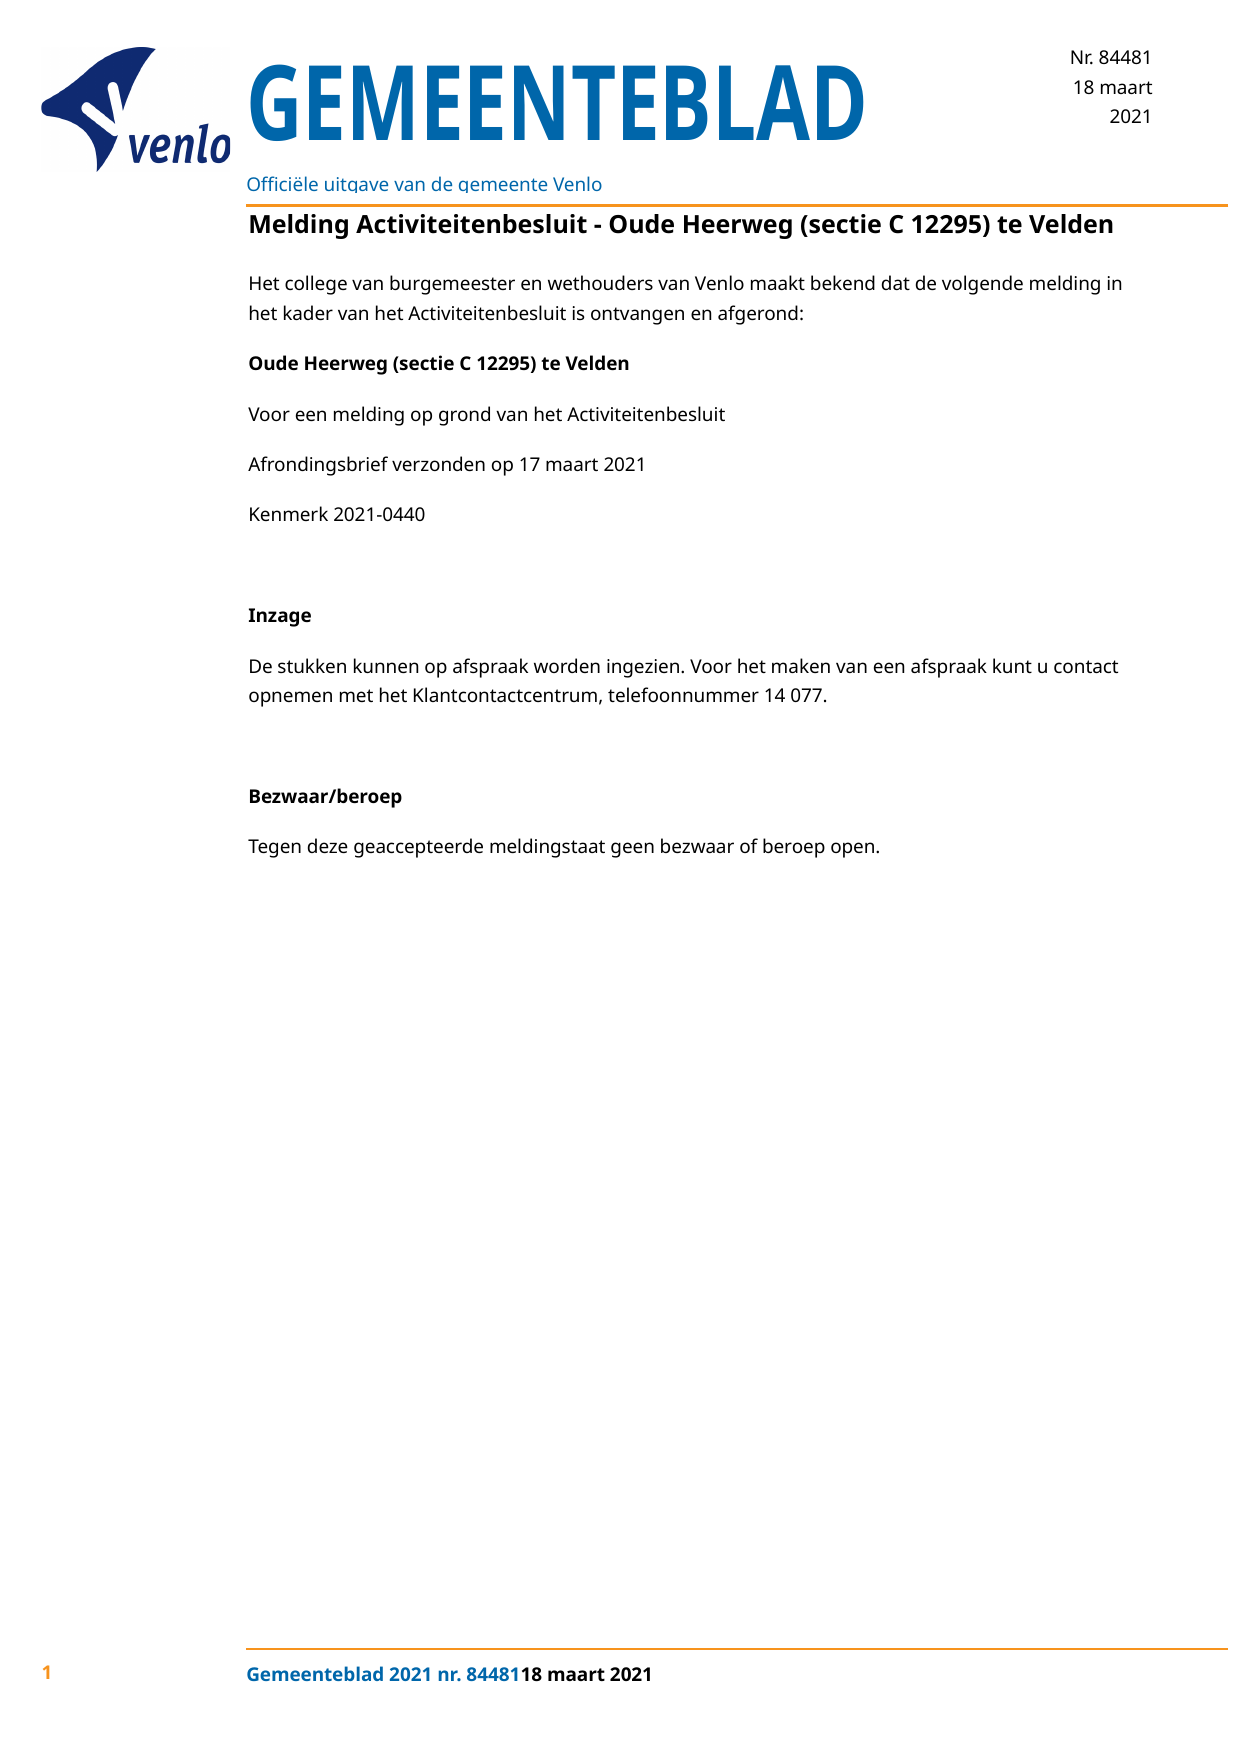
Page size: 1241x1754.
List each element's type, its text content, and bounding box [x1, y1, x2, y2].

text Voor een melding op grond van het Activiteitenbesluit [248, 401, 1152, 426]
text Bezwaar/beroep [248, 783, 1152, 809]
text Afrondingsbrief verzonden op 17 maart 2021 [248, 451, 1152, 477]
text Melding Activiteitenbesluit - Oude Heerweg (sectie C 12295) te Velden [248, 207, 1152, 241]
text Tegen deze geaccepteerde meldingstaat geen bezwaar of beroep open. [248, 834, 1152, 859]
text Het college van burgemeester en wethouders van Venlo maakt bekend dat de volgende melding in het kader van het Activiteitenbesluit is ontvangen en afgerond: [248, 270, 1152, 326]
text Oude Heerweg (sectie C 12295) te Velden [248, 350, 1152, 376]
text De stukken kunnen op afspraak worden ingezien. Voor het maken van een afspraak kunt u contact opnemen met het Klantcontactcentrum, telefoonnummer 14 077. [248, 653, 1152, 708]
picture [41, 47, 231, 172]
text Inzage [248, 602, 1152, 628]
text Kenmerk 2021-0440 [248, 502, 1152, 527]
